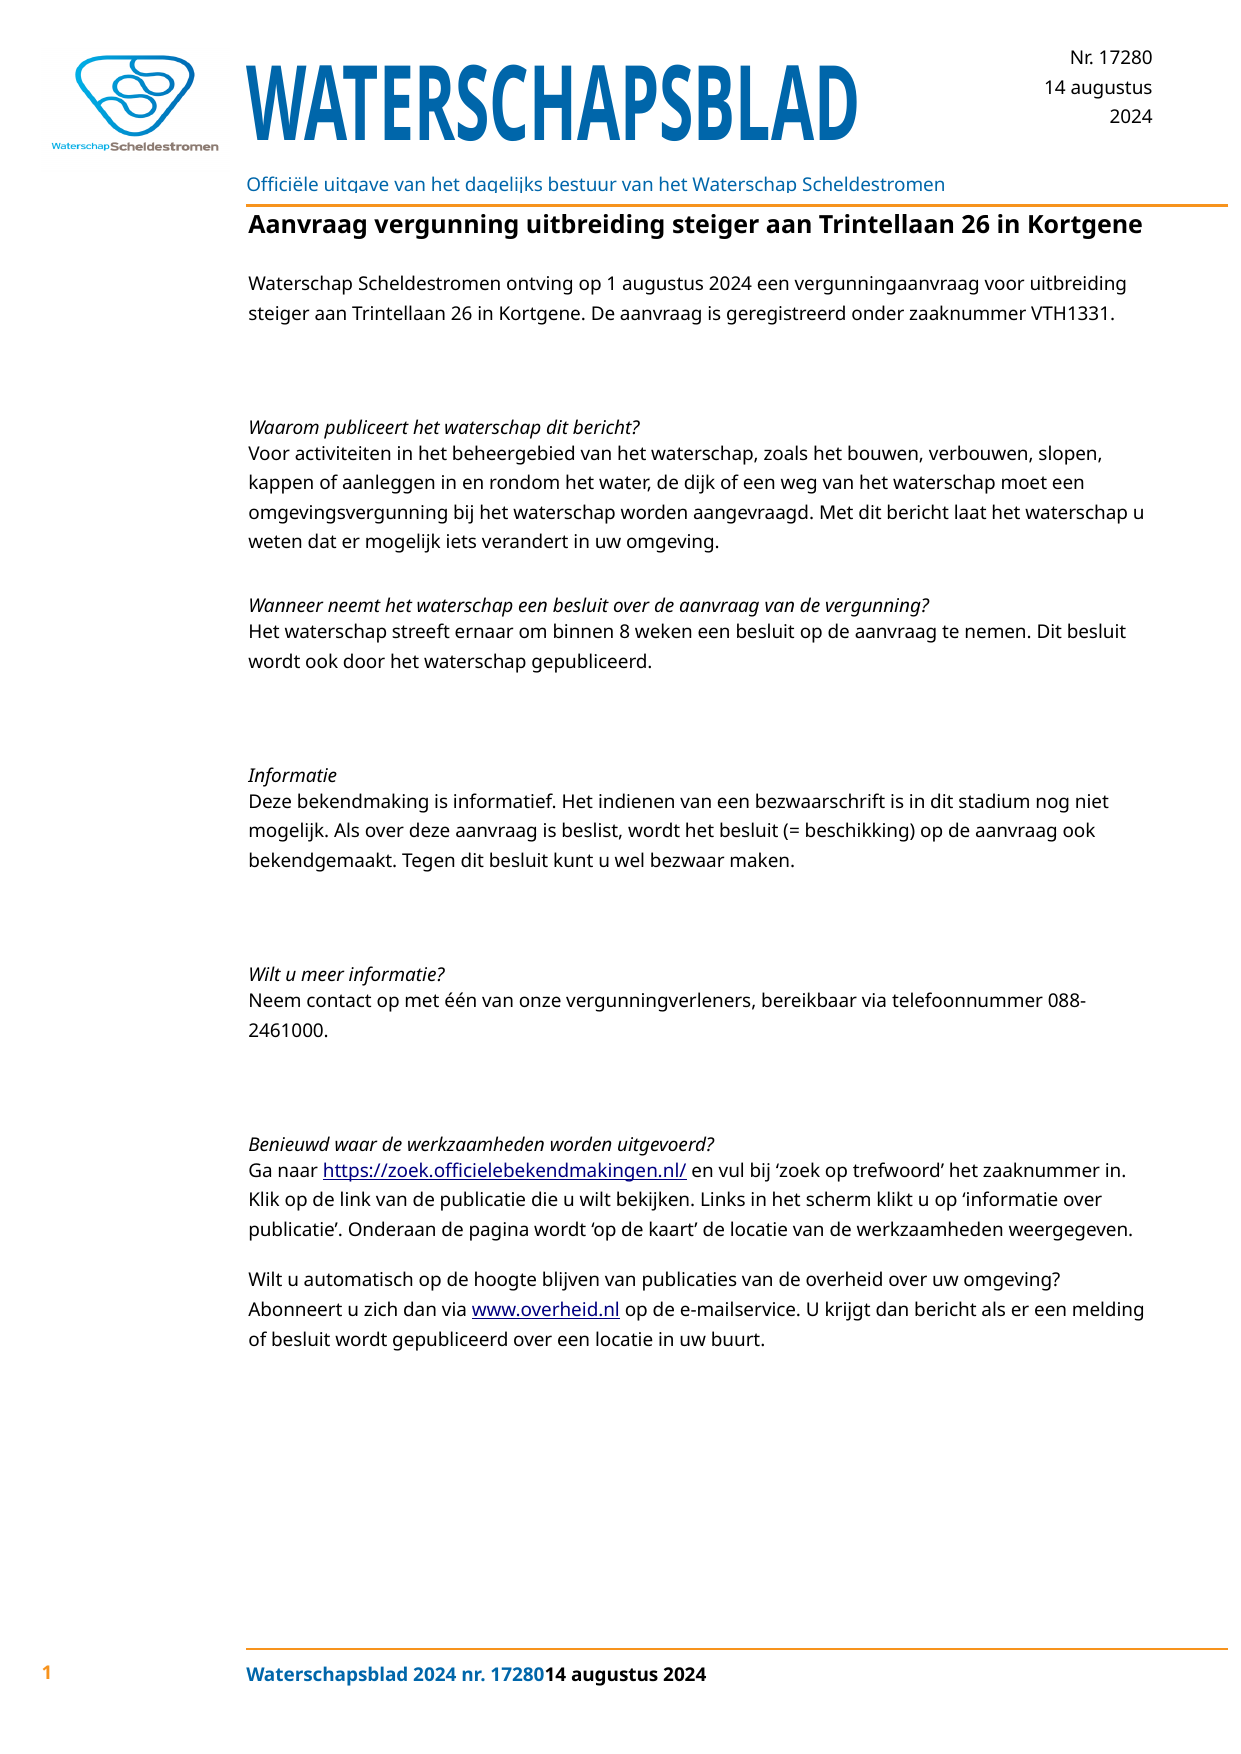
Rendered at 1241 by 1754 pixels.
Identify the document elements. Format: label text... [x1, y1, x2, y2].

text Waarom publiceert het waterschap dit bericht? [248, 414, 1152, 440]
picture [41, 47, 231, 172]
text Waterschap Scheldestromen ontving op 1 augustus 2024 een vergunningaanvraag voor uitbreiding steiger aan Trintellaan 26 in Kortgene. De aanvraag is geregistreerd onder zaaknummer VTH1331. [248, 270, 1152, 326]
text Informatie [248, 762, 1152, 788]
text Wilt u automatisch op de hoogte blijven van publicaties van de overheid over uw omgeving? Abonneert u zich dan via www.overheid.nl op de e-mailservice. U krijgt dan bericht als er een melding of besluit wordt gepubliceerd over een locatie in uw buurt. [248, 1267, 1152, 1352]
text Aanvraag vergunning uitbreiding steiger aan Trintellaan 26 in Kortgene [248, 207, 1152, 241]
text Deze bekendmaking is informatief. Het indienen van een bezwaarschrift is in dit stadium nog niet mogelijk. Als over deze aanvraag is beslist, wordt het besluit (= beschikking) op de aanvraag ook bekendgemaakt. Tegen dit besluit kunt u wel bezwaar maken. [248, 788, 1152, 873]
text Het waterschap streeft ernaar om binnen 8 weken een besluit op de aanvraag te nemen. Dit besluit wordt ook door het waterschap gepubliceerd. [248, 618, 1152, 674]
text Neem contact op met één van onze vergunningverleners, bereikbaar via telefoonnummer 088-2461000. [248, 987, 1152, 1043]
text Voor activiteiten in het beheergebied van het waterschap, zoals het bouwen, verbouwen, slopen, kappen of aanleggen in en rondom het water, de dijk of een weg van het waterschap moet een omgevingsvergunning bij het waterschap worden aangevraagd. Met dit bericht laat het waterschap u weten dat er mogelijk iets verandert in uw omgeving. [248, 440, 1152, 554]
text Ga naar https://zoek.officielebekendmakingen.nl/ en vul bij ‘zoek op trefwoord’ het zaaknummer in. Klik op de link van de publicatie die u wilt bekijken. Links in het scherm klikt u op ‘informatie over publicatie’. Onderaan de pagina wordt ‘op de kaart’ de locatie van de werkzaamheden weergegeven. [248, 1157, 1152, 1242]
text Wilt u meer informatie? [248, 962, 1152, 987]
text Wanneer neemt het waterschap een besluit over de aanvraag van de vergunning? [248, 593, 1152, 618]
text Benieuwd waar de werkzaamheden worden uitgevoerd? [248, 1131, 1152, 1157]
